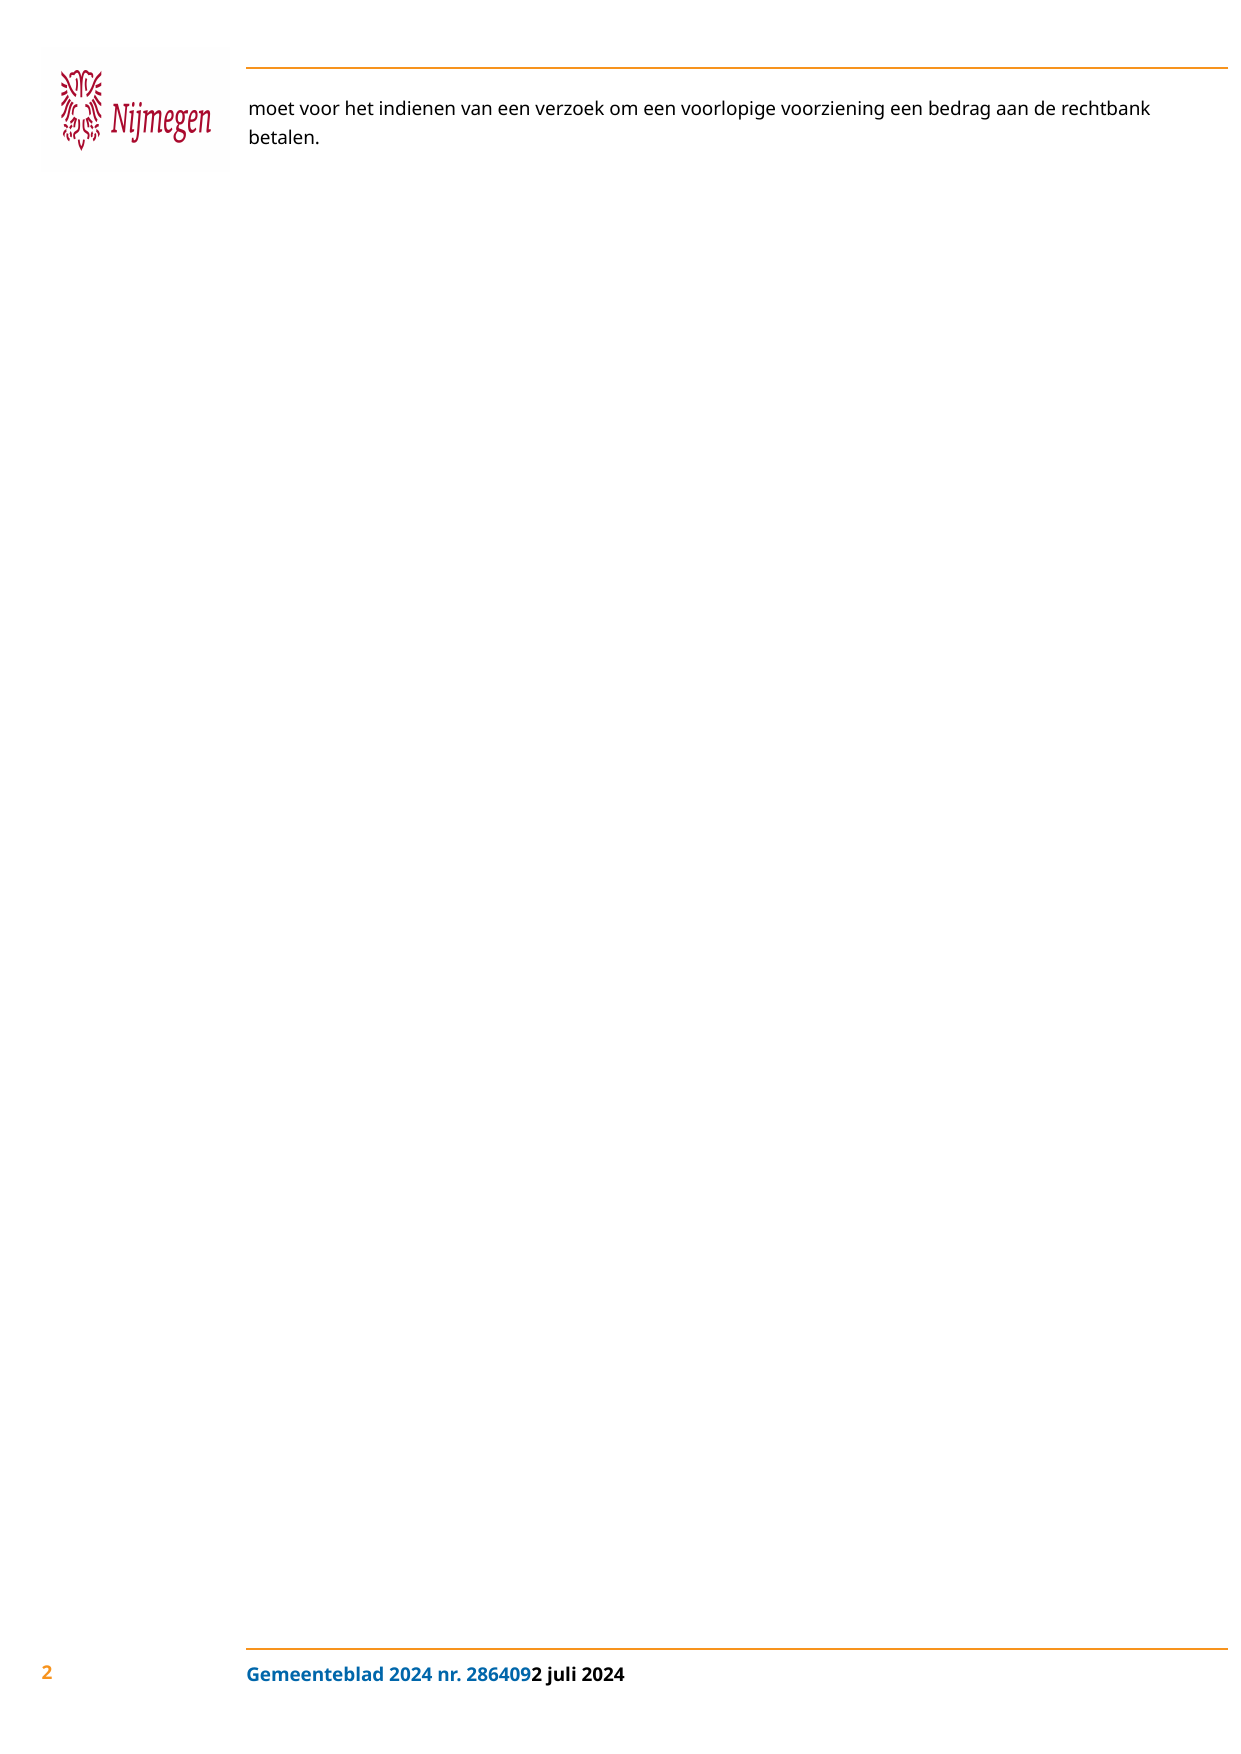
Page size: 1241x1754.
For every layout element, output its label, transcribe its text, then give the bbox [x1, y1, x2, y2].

picture [41, 47, 231, 172]
text moet voor het indienen van een verzoek om een voorlopige voorziening een bedrag aan de rechtbank betalen. [248, 95, 1152, 150]
